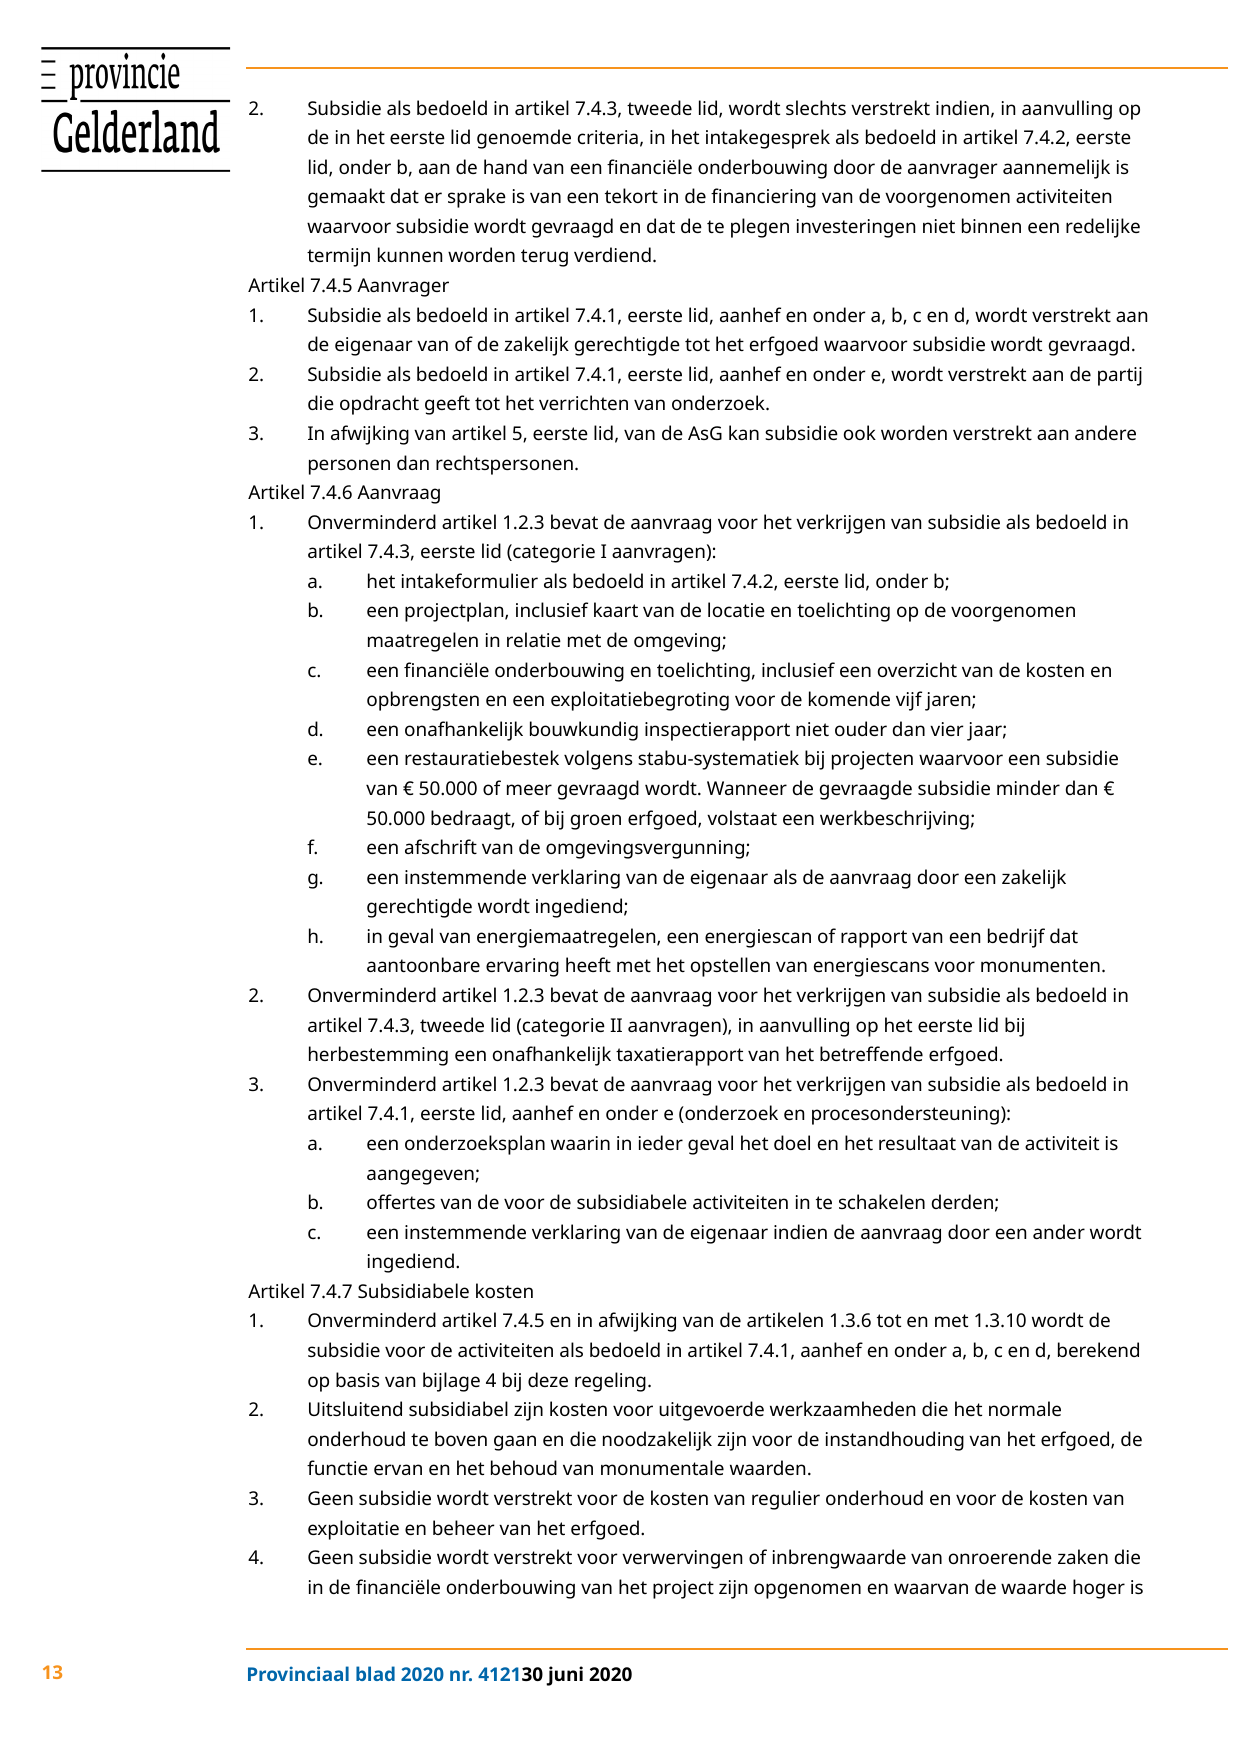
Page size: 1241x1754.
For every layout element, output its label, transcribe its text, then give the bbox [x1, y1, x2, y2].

list Onverminderd artikel 1.2.3 bevat de aanvraag voor het verkrijgen van subsidie als bedoeld in artikel 7.4.1, eerste lid, aanhef en onder e (onderzoek en procesondersteuning): [248, 1071, 1152, 1126]
list Onverminderd artikel 7.4.5 en in afwijking van de artikelen 1.3.6 tot en met 1.3.10 wordt de subsidie voor de activiteiten als bedoeld in artikel 7.4.1, aanhef en onder a, b, c en d, berekend op basis van bijlage 4 bij deze regeling. [248, 1308, 1152, 1393]
list offertes van de voor de subsidiabele activiteiten in te schakelen derden; [307, 1189, 1152, 1215]
text Artikel 7.4.5 Aanvrager [248, 272, 1152, 298]
text Artikel 7.4.6 Aanvraag [248, 479, 1152, 505]
list Subsidie als bedoeld in artikel 7.4.1, eerste lid, aanhef en onder a, b, c en d, wordt verstrekt aan de eigenaar van of de zakelijk gerechtigde tot het erfgoed waarvoor subsidie wordt gevraagd. [248, 302, 1152, 357]
list in geval van energiemaatregelen, een energiescan of rapport van een bedrijf dat aantoonbare ervaring heeft met het opstellen van energiescans voor monumenten. [307, 923, 1152, 978]
list het intakeformulier als bedoeld in artikel 7.4.2, eerste lid, onder b; [307, 568, 1152, 594]
list Onverminderd artikel 1.2.3 bevat de aanvraag voor het verkrijgen van subsidie als bedoeld in artikel 7.4.3, tweede lid (categorie II aanvragen), in aanvulling op het eerste lid bij herbestemming een onafhankelijk taxatierapport van het betreffende erfgoed. [248, 982, 1152, 1067]
list Geen subsidie wordt verstrekt voor de kosten van regulier onderhoud en voor de kosten van exploitatie en beheer van het erfgoed. [248, 1485, 1152, 1541]
list Subsidie als bedoeld in artikel 7.4.1, eerste lid, aanhef en onder e, wordt verstrekt aan de partij die opdracht geeft tot het verrichten van onderzoek. [248, 361, 1152, 416]
list Uitsluitend subsidiabel zijn kosten voor uitgevoerde werkzaamheden die het normale onderhoud te boven gaan en die noodzakelijk zijn voor de instandhouding van het erfgoed, de functie ervan en het behoud van monumentale waarden. [248, 1396, 1152, 1481]
list een onafhankelijk bouwkundig inspectierapport niet ouder dan vier jaar; [307, 716, 1152, 742]
list een afschrift van de omgevingsvergunning; [307, 834, 1152, 860]
list een financiële onderbouwing en toelichting, inclusief een overzicht van de kosten en opbrengsten en een exploitatiebegroting voor de komende vijf jaren; [307, 657, 1152, 712]
picture [41, 47, 231, 172]
list een instemmende verklaring van de eigenaar als de aanvraag door een zakelijk gerechtigde wordt ingediend; [307, 864, 1152, 919]
list Geen subsidie wordt verstrekt voor verwervingen of inbrengwaarde van onroerende zaken die in de financiële onderbouwing van het project zijn opgenomen en waarvan de waarde hoger is [248, 1544, 1152, 1600]
list een restauratiebestek volgens stabu-systematiek bij projecten waarvoor een subsidie van € 50.000 of meer gevraagd wordt. Wanneer de gevraagde subsidie minder dan € 50.000 bedraagt, of bij groen erfgoed, volstaat een werkbeschrijving; [307, 746, 1152, 831]
list Onverminderd artikel 1.2.3 bevat de aanvraag voor het verkrijgen van subsidie als bedoeld in artikel 7.4.3, eerste lid (categorie I aanvragen): [248, 509, 1152, 564]
text Artikel 7.4.7 Subsidiabele kosten [248, 1278, 1152, 1304]
list Subsidie als bedoeld in artikel 7.4.3, tweede lid, wordt slechts verstrekt indien, in aanvulling op de in het eerste lid genoemde criteria, in het intakegesprek als bedoeld in artikel 7.4.2, eerste lid, onder b, aan de hand van een financiële onderbouwing door de aanvrager aannemelijk is gemaakt dat er sprake is van een tekort in de financiering van de voorgenomen activiteiten waarvoor subsidie wordt gevraagd en dat de te plegen investeringen niet binnen een redelijke termijn kunnen worden terug verdiend. [248, 95, 1152, 268]
list In afwijking van artikel 5, eerste lid, van de AsG kan subsidie ook worden verstrekt aan andere personen dan rechtspersonen. [248, 420, 1152, 476]
list een onderzoeksplan waarin in ieder geval het doel en het resultaat van de activiteit is aangegeven; [307, 1130, 1152, 1186]
list een projectplan, inclusief kaart van de locatie en toelichting op de voorgenomen maatregelen in relatie met de omgeving; [307, 598, 1152, 653]
list een instemmende verklaring van de eigenaar indien de aanvraag door een ander wordt ingediend. [307, 1219, 1152, 1274]
